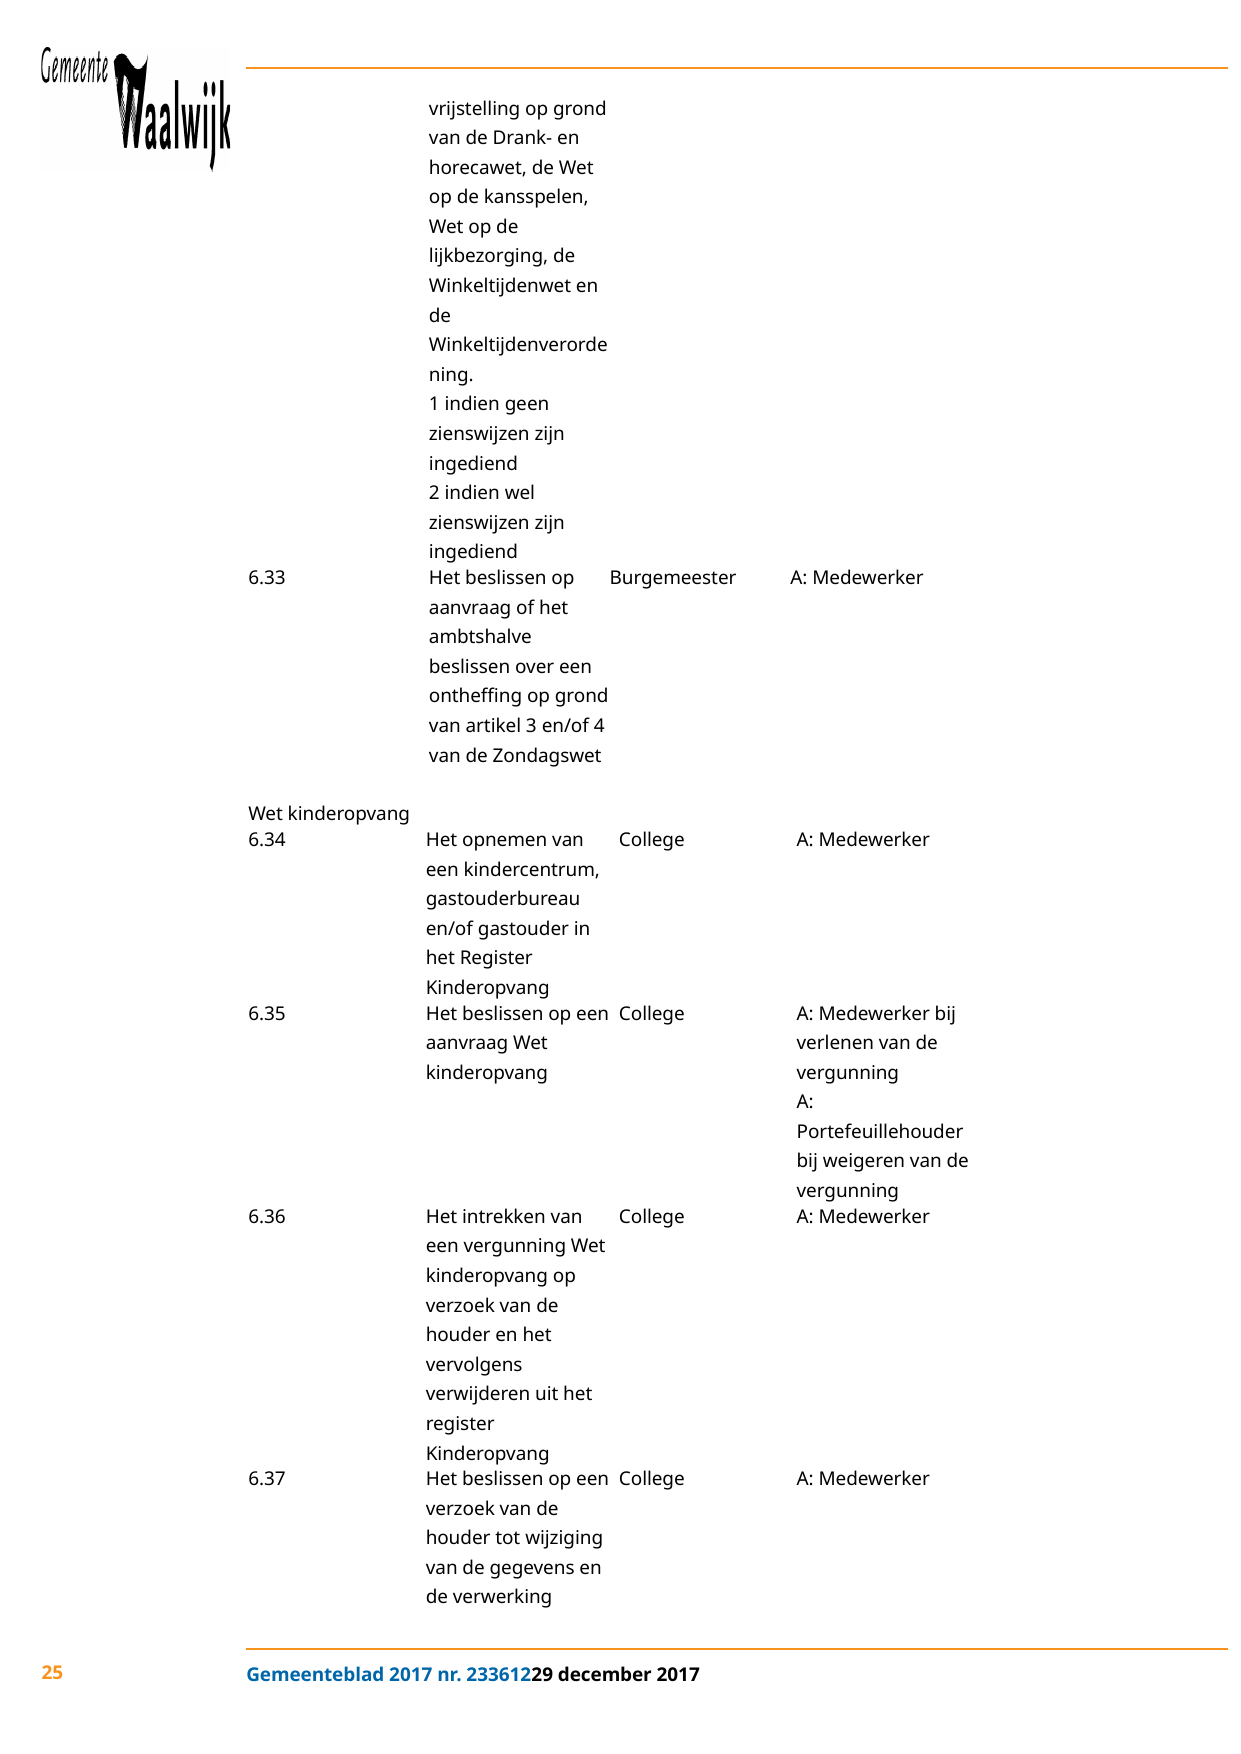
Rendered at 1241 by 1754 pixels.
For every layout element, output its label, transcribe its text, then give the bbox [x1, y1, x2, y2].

table_cell 6.37 [248, 1465, 426, 1609]
table_cell [974, 1000, 1152, 1203]
table_cell Het opnemen van een kindercentrum, gastouderbureau en/of gastouder in het Register Kinderopvang [426, 826, 619, 1000]
table_cell vrijstelling op grond van de Drank- en horecawet, de Wet op de kansspelen, Wet op de lijkbezorging, de Winkeltijdenwet en de Winkeltijdenverordening. 1 indien geen zienswijzen zijn ingediend 2 indien wel zienswijzen zijn ingediend [429, 95, 609, 564]
picture [41, 47, 231, 172]
table_cell A: Medewerker [790, 564, 971, 767]
table_cell [790, 95, 971, 564]
table_cell A: Medewerker [796, 1465, 974, 1609]
table_cell College [619, 1000, 796, 1203]
table_cell A: Medewerker [796, 1203, 974, 1465]
table_cell [974, 1203, 1152, 1465]
table_cell [974, 826, 1152, 1000]
table_header Wet kinderopvang [248, 800, 1152, 826]
table_cell 6.36 [248, 1203, 426, 1465]
table_cell A: Medewerker [796, 826, 974, 1000]
table_cell Het beslissen op aanvraag of het ambtshalve beslissen over een ontheffing op grond van artikel 3 en/of 4 van de Zondagswet [429, 564, 609, 767]
table_cell Burgemeester [609, 564, 790, 767]
table_cell College [619, 826, 796, 1000]
table_cell Het beslissen op een aanvraag Wet kinderopvang [426, 1000, 619, 1203]
table_cell 6.34 [248, 826, 426, 1000]
table_cell [971, 95, 1152, 564]
table_cell [971, 564, 1152, 767]
table_cell 6.35 [248, 1000, 426, 1203]
table_cell College [619, 1203, 796, 1465]
table_cell [248, 95, 429, 564]
table_cell 6.33 [248, 564, 429, 767]
table_cell Het beslissen op een verzoek van de houder tot wijziging van de gegevens en de verwerking [426, 1465, 619, 1609]
table_cell [609, 95, 790, 564]
table_cell College [619, 1465, 796, 1609]
table_cell A: Medewerker bij verlenen van de vergunning A: Portefeuillehouder bij weigeren van de vergunning [796, 1000, 974, 1203]
table_cell [974, 1465, 1152, 1609]
table_cell Het intrekken van een vergunning Wet kinderopvang op verzoek van de houder en het vervolgens verwijderen uit het register Kinderopvang [426, 1203, 619, 1465]
